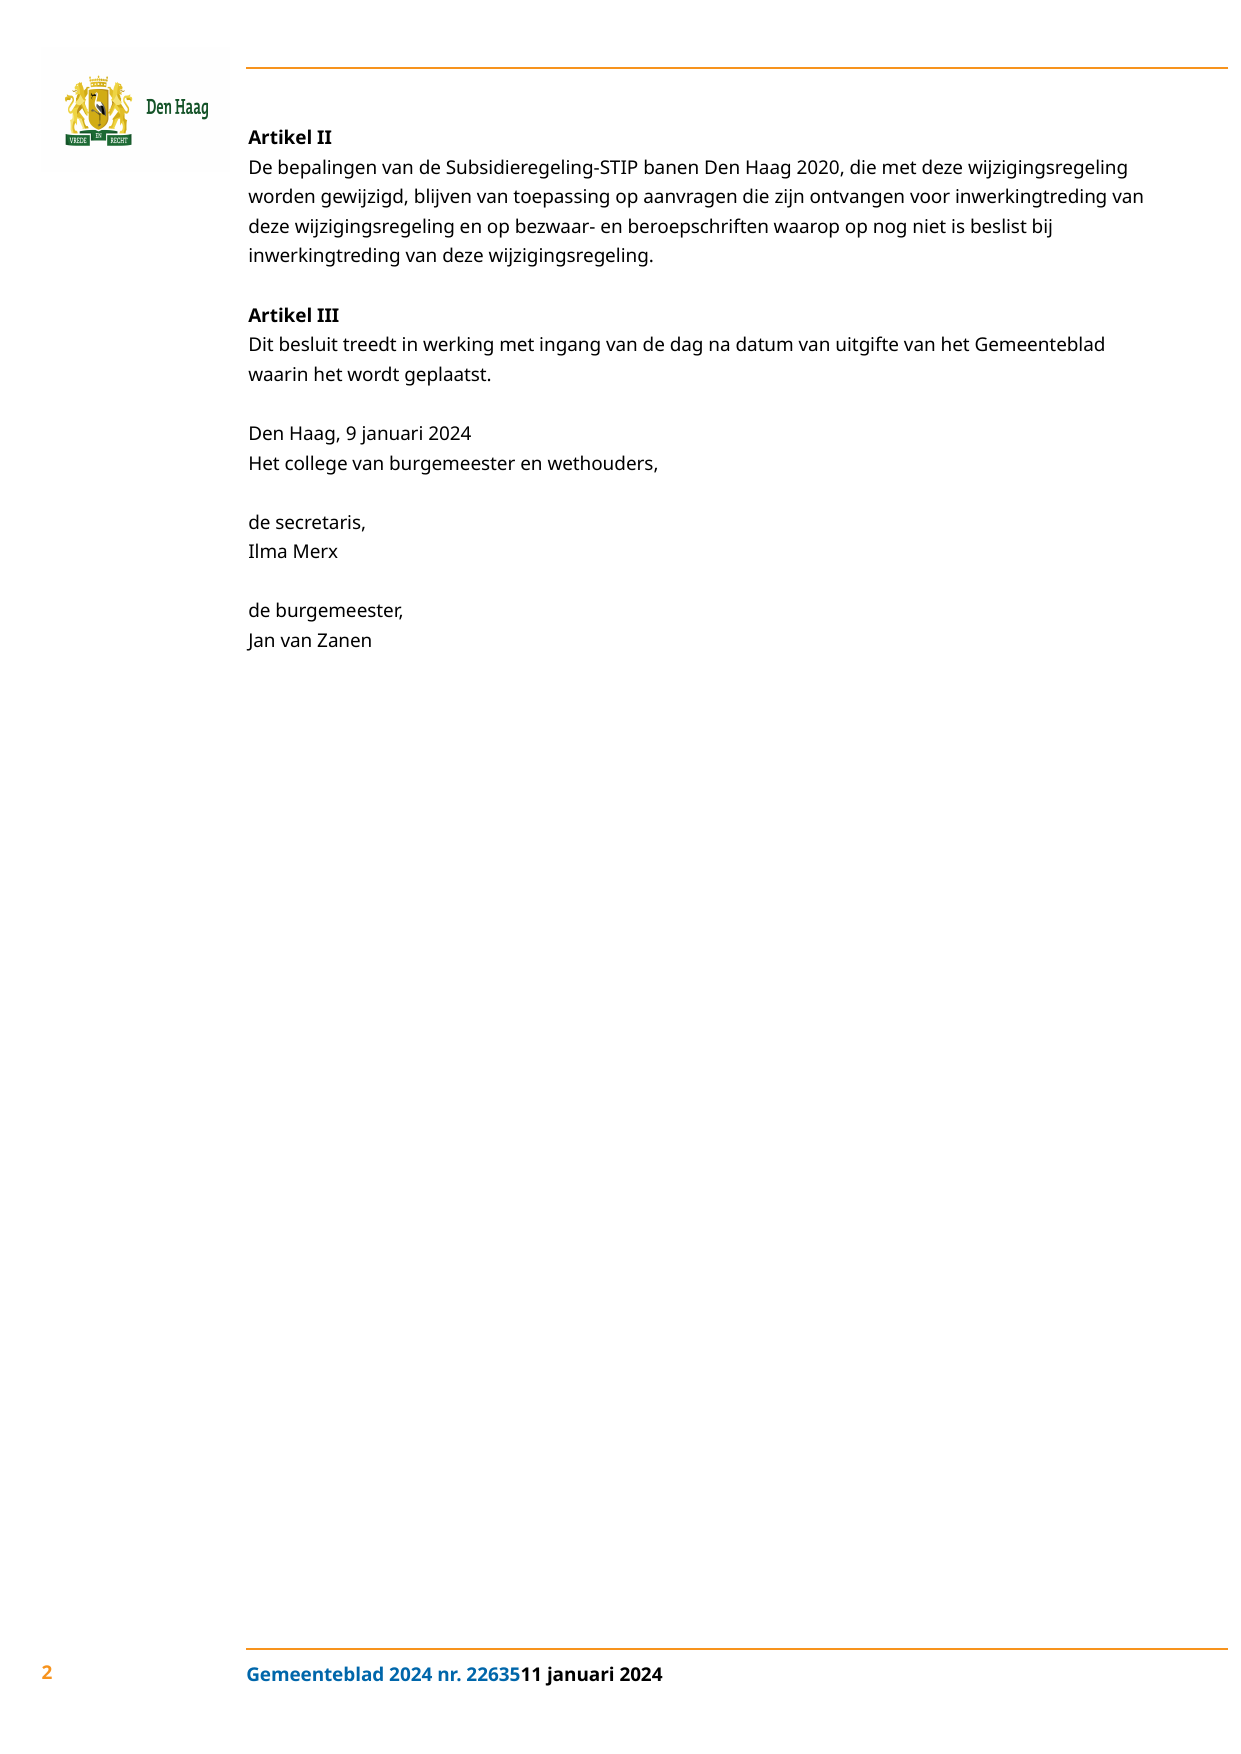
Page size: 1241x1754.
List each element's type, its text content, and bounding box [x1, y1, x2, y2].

text Artikel III [248, 302, 1152, 328]
text Dit besluit treedt in werking met ingang van de dag na datum van uitgifte van het Gemeenteblad waarin het wordt geplaatst. [248, 331, 1152, 387]
text Den Haag, 9 januari 2024 [248, 420, 1152, 446]
text Ilma Merx [248, 538, 1152, 564]
text Jan van Zanen [248, 627, 1152, 653]
text de burgemeester, [248, 598, 1152, 623]
text De bepalingen van de Subsidieregeling-STIP banen Den Haag 2020, die met deze wijzigingsregeling worden gewijzigd, blijven van toepassing op aanvragen die zijn ontvangen voor inwerkingtreding van deze wijzigingsregeling en op bezwaar- en beroepschriften waarop op nog niet is beslist bij inwerkingtreding van deze wijzigingsregeling. [248, 154, 1152, 268]
picture [41, 47, 231, 172]
text Het college van burgemeester en wethouders, [248, 450, 1152, 476]
text Artikel II [248, 124, 1152, 150]
text de secretaris, [248, 509, 1152, 535]
